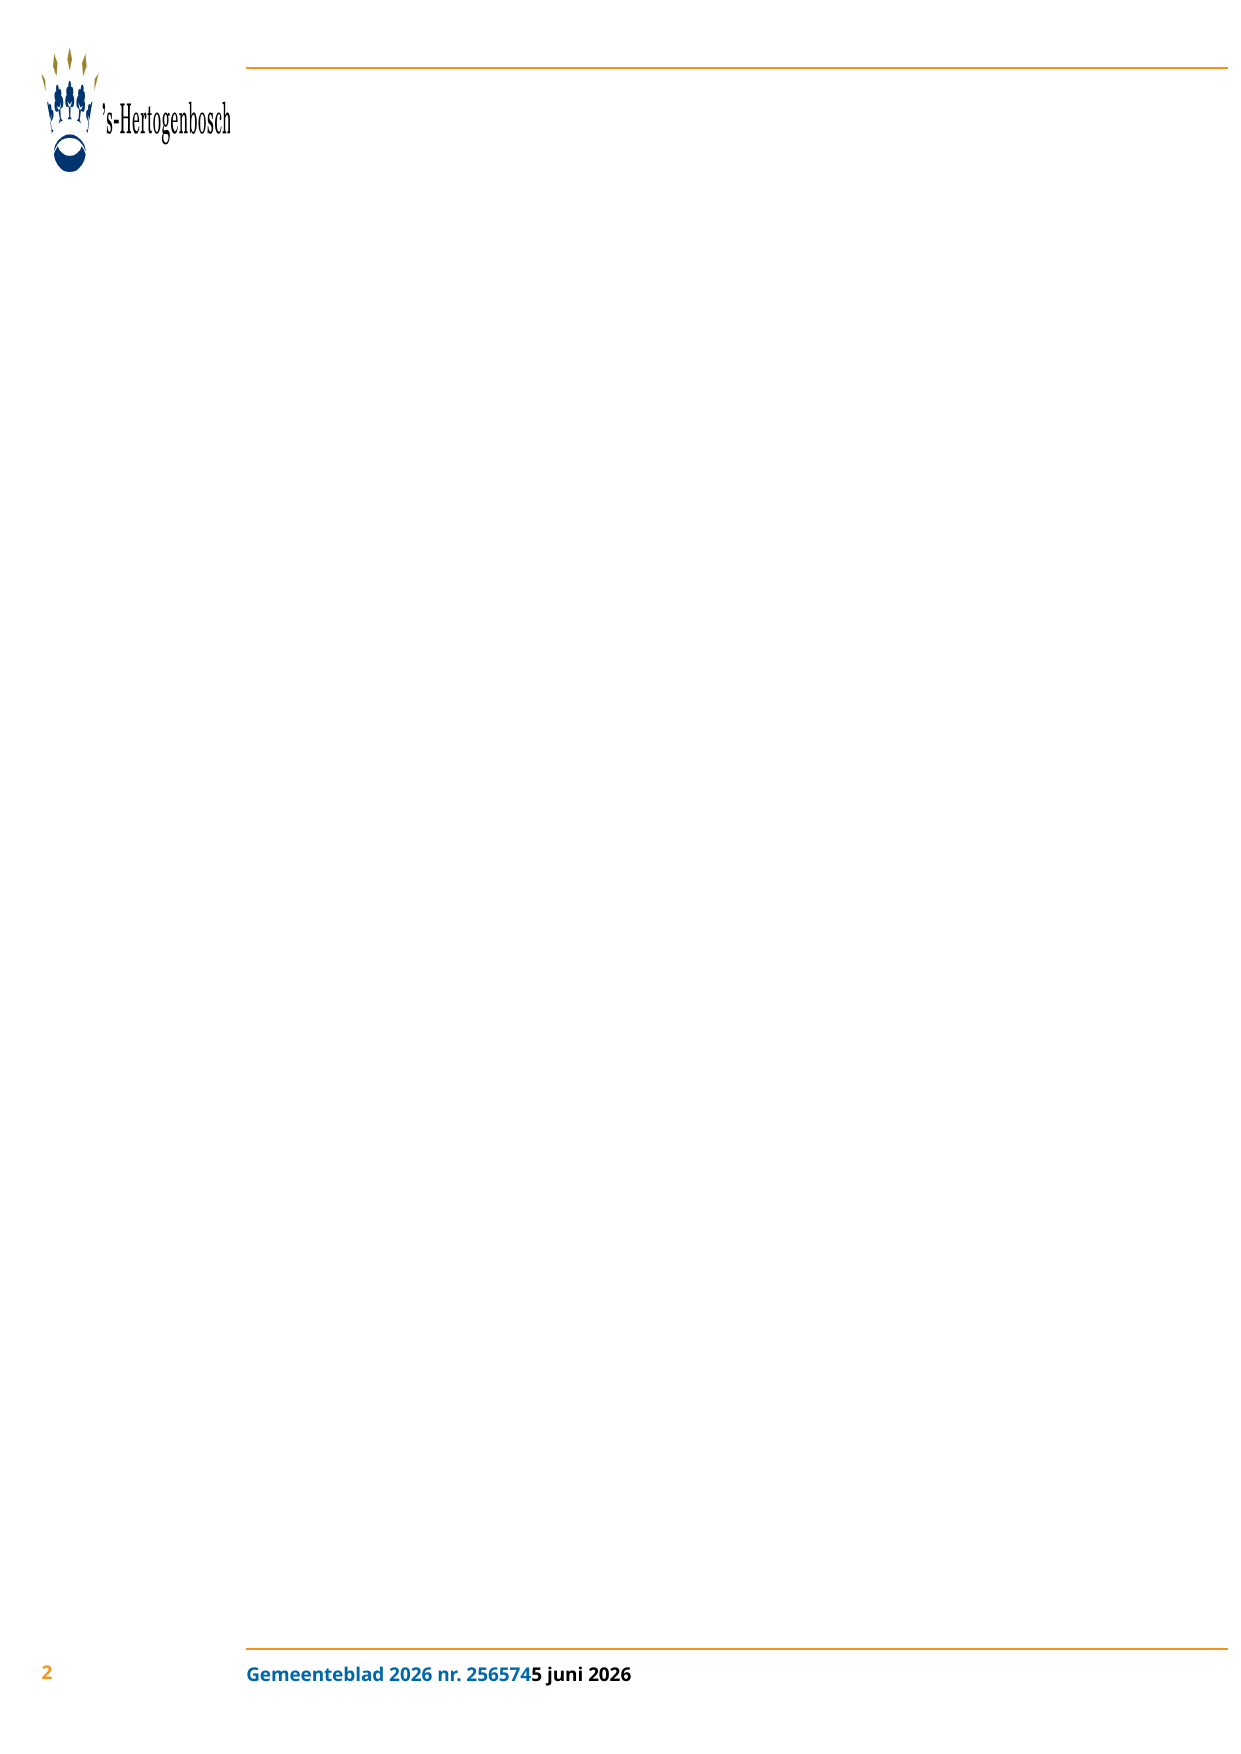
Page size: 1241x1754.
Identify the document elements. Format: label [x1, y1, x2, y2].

picture [41, 47, 231, 172]
